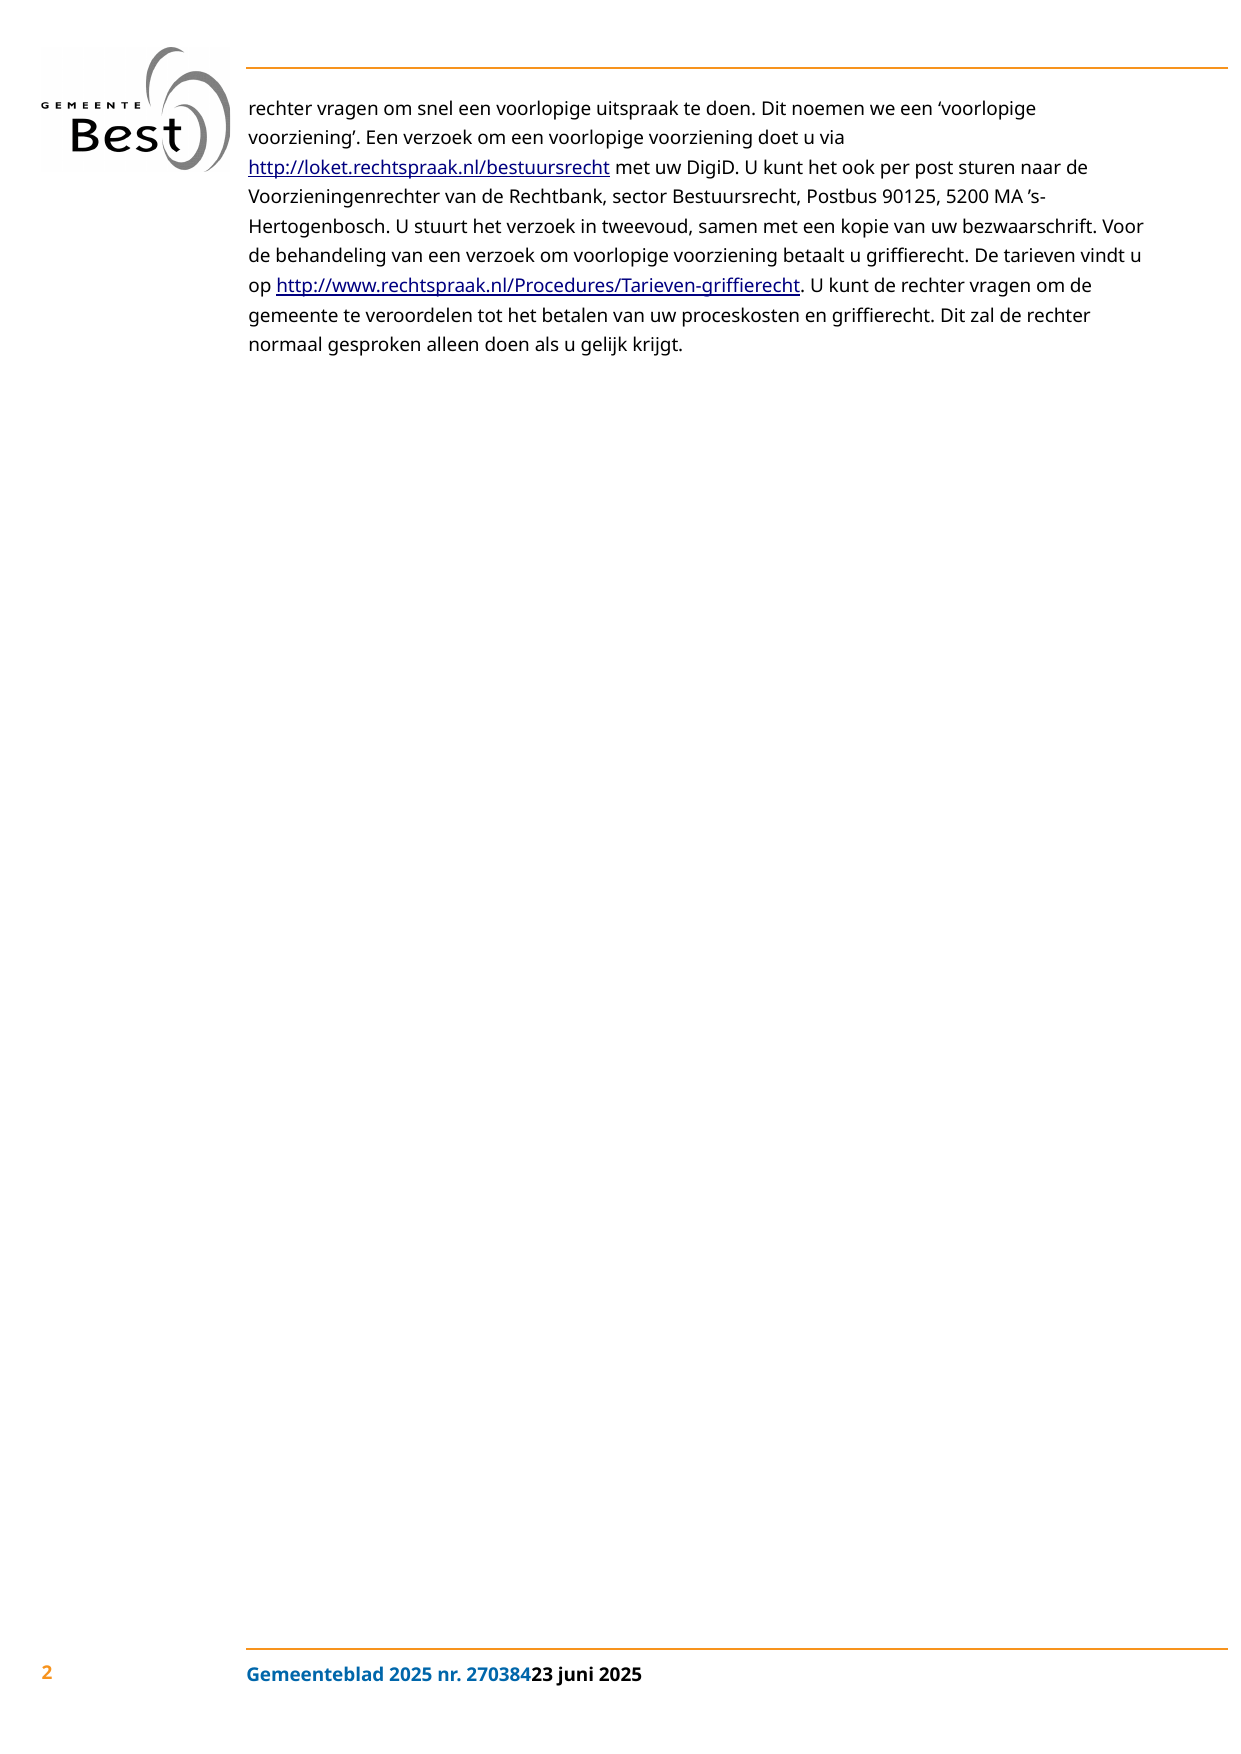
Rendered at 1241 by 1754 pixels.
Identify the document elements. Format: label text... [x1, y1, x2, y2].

text rechter vragen om snel een voorlopige uitspraak te doen. Dit noemen we een ‘voorlopige voorziening’. Een verzoek om een voorlopige voorziening doet u via http://loket.rechtspraak.nl/bestuursrecht met uw DigiD. U kunt het ook per post sturen naar de Voorzieningenrechter van de Rechtbank, sector Bestuursrecht, Postbus 90125, 5200 MA ’s-Hertogenbosch. U stuurt het verzoek in tweevoud, samen met een kopie van uw bezwaarschrift. Voor de behandeling van een verzoek om voorlopige voorziening betaalt u griffierecht. De tarieven vindt u op http://www.rechtspraak.nl/Procedures/Tarieven-griffierecht. U kunt de rechter vragen om de gemeente te veroordelen tot het betalen van uw proceskosten en griffierecht. Dit zal de rechter normaal gesproken alleen doen als u gelijk krijgt. [248, 95, 1152, 357]
picture [41, 47, 231, 172]
